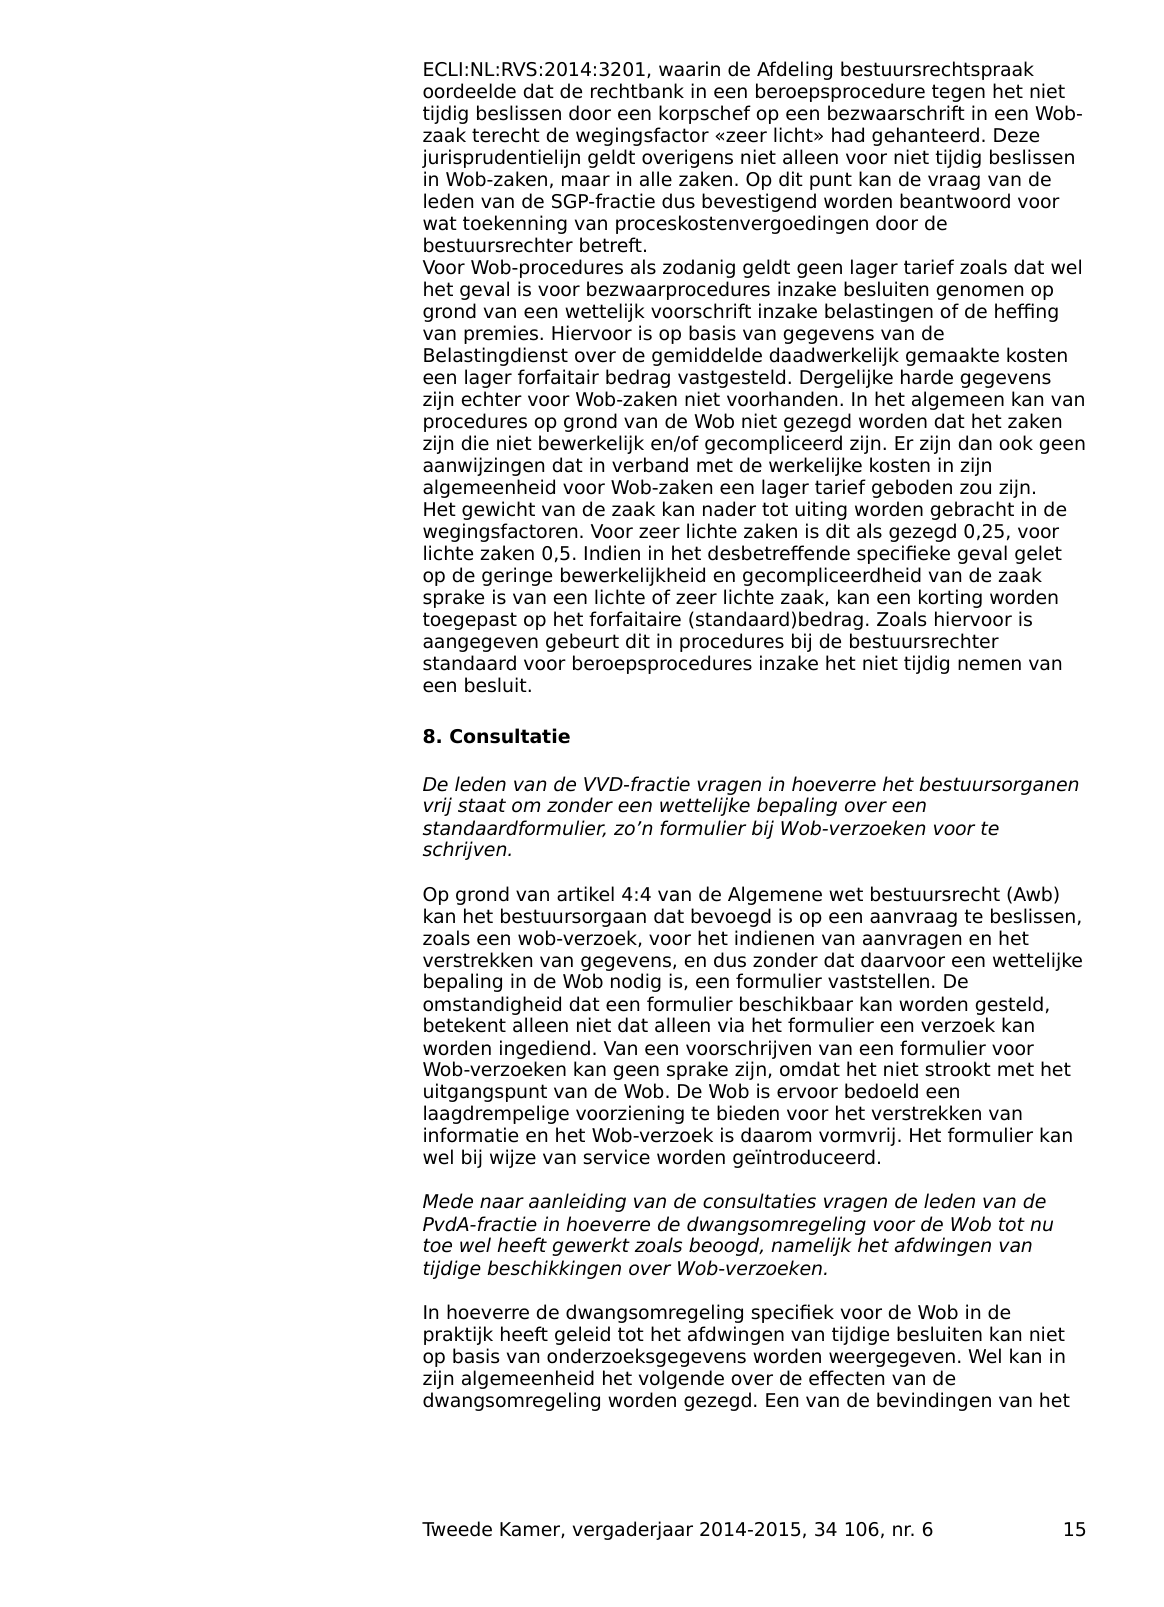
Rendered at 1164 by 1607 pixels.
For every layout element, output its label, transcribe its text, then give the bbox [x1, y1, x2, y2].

text Het gewicht van de zaak kan nader tot uiting worden gebracht in de wegingsfactoren. Voor zeer lichte zaken is dit als gezegd 0,25, voor lichte zaken 0,5. Indien in het desbetreffende specifieke geval gelet op de geringe bewerkelijkheid en gecompliceerdheid van de zaak sprake is van een lichte of zeer lichte zaak, kan een korting worden toegepast op het forfaitaire (standaard)bedrag. Zoals hiervoor is aangegeven gebeurt dit in procedures bij de bestuursrechter standaard voor beroepsprocedures inzake het niet tijdig nemen van een besluit. [422, 499, 1087, 696]
text Voor Wob-procedures als zodanig geldt geen lager tarief zoals dat wel het geval is voor bezwaarprocedures inzake besluiten genomen op grond van een wettelijk voorschrift inzake belastingen of de heffing van premies. Hiervoor is op basis van gegevens van de Belastingdienst over de gemiddelde daadwerkelijk gemaakte kosten een lager forfaitair bedrag vastgesteld. Dergelijke harde gegevens zijn echter voor Wob-zaken niet voorhanden. In het algemeen kan van procedures op grond van de Wob niet gezegd worden dat het zaken zijn die niet bewerkelijk en/of gecompliceerd zijn. Er zijn dan ook geen aanwijzingen dat in verband met de werkelijke kosten in zijn algemeenheid voor Wob-zaken een lager tarief geboden zou zijn. [422, 257, 1087, 499]
text ECLI:NL:RVS:2014:3201, waarin de Afdeling bestuursrechtspraak oordeelde dat de rechtbank in een beroepsprocedure tegen het niet tijdig beslissen door een korpschef op een bezwaarschrift in een Wob-zaak terecht de wegingsfactor «zeer licht» had gehanteerd. Deze jurisprudentielijn geldt overigens niet alleen voor niet tijdig beslissen in Wob-zaken, maar in alle zaken. Op dit punt kan de vraag van de leden van de SGP-fractie dus bevestigend worden beantwoord voor wat toekenning van proceskostenvergoedingen door de bestuursrechter betreft. [422, 59, 1087, 257]
text In hoeverre de dwangsomregeling specifiek voor de Wob in de praktijk heeft geleid tot het afdwingen van tijdige besluiten kan niet op basis van onderzoeksgegevens worden weergegeven. Wel kan in zijn algemeenheid het volgende over de effecten van de dwangsomregeling worden gezegd. Een van de bevindingen van het [422, 1302, 1087, 1411]
text De leden van de VVD-fractie vragen in hoeverre het bestuursorganen vrij staat om zonder een wettelijke bepaling over een standaardformulier, zo’n formulier bij Wob-verzoeken voor te schrijven. [422, 773, 1087, 861]
subtitle 8. Consultatie [422, 726, 1087, 748]
text Mede naar aanleiding van de consultaties vragen de leden van de PvdA-fractie in hoeverre de dwangsomregeling voor de Wob tot nu toe wel heeft gewerkt zoals beoogd, namelijk het afdwingen van tijdige beschikkingen over Wob-verzoeken. [422, 1191, 1087, 1279]
text Op grond van artikel 4:4 van de Algemene wet bestuursrecht (Awb) kan het bestuursorgaan dat bevoegd is op een aanvraag te beslissen, zoals een wob-verzoek, voor het indienen van aanvragen en het verstrekken van gegevens, en dus zonder dat daarvoor een wettelijke bepaling in de Wob nodig is, een formulier vaststellen. De omstandigheid dat een formulier beschikbaar kan worden gesteld, betekent alleen niet dat alleen via het formulier een verzoek kan worden ingediend. Van een voorschrijven van een formulier voor Wob-verzoeken kan geen sprake zijn, omdat het niet strookt met het uitgangspunt van de Wob. De Wob is ervoor bedoeld een laagdrempelige voorziening te bieden voor het verstrekken van informatie en het Wob-verzoek is daarom vormvrij. Het formulier kan wel bij wijze van service worden geïntroduceerd. [422, 883, 1087, 1169]
